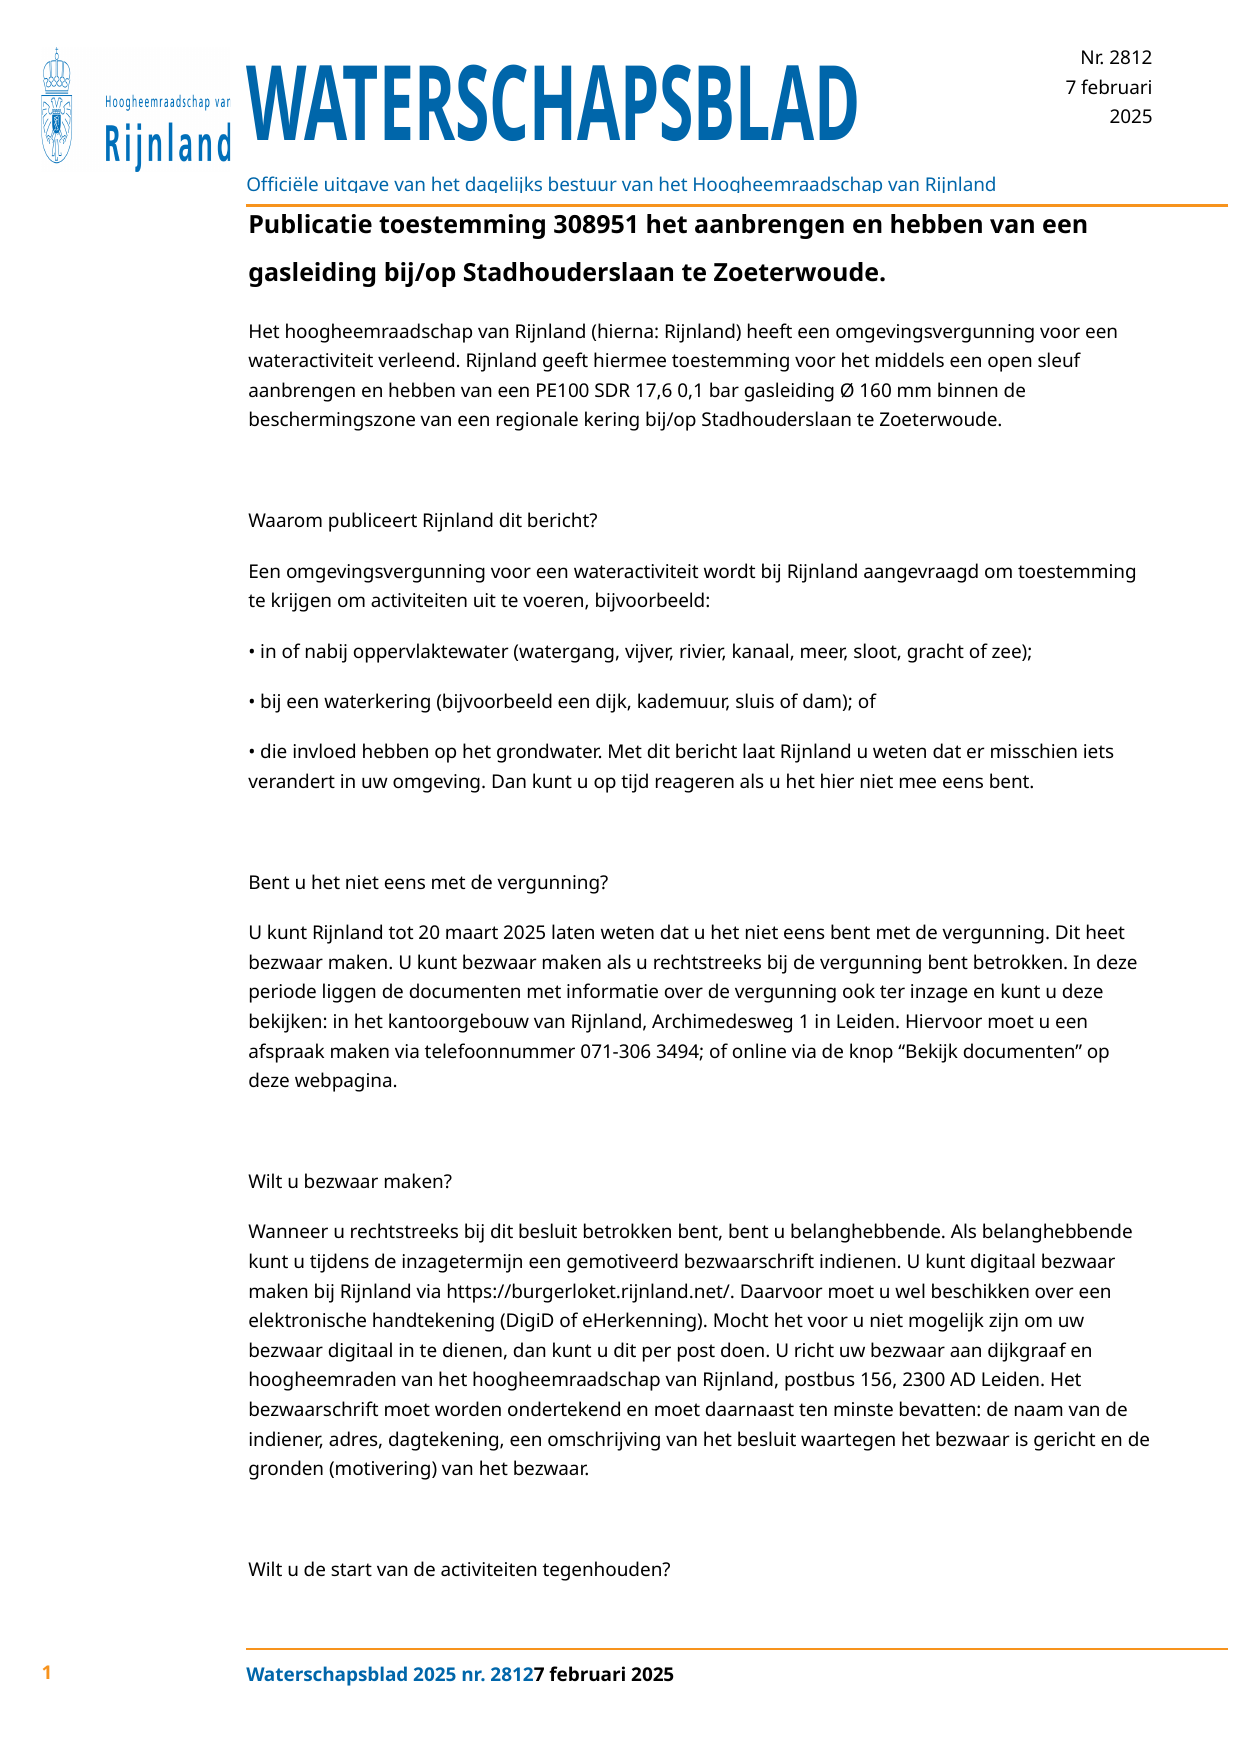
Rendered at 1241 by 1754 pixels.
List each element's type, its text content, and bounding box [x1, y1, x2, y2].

text Waarom publiceert Rijnland dit bericht? [248, 507, 1152, 533]
text U kunt Rijnland tot 20 maart 2025 laten weten dat u het niet eens bent met de vergunning. Dit heet bezwaar maken. U kunt bezwaar maken als u rechtstreeks bij de vergunning bent betrokken. In deze periode liggen de documenten met informatie over de vergunning ook ter inzage en kunt u deze bekijken: in het kantoorgebouw van Rijnland, Archimedesweg 1 in Leiden. Hiervoor moet u een afspraak maken via telefoonnummer 071-306 3494; of online via de knop “Bekijk documenten” op deze webpagina. [248, 919, 1152, 1093]
text Het hoogheemraadschap van Rijnland (hierna: Rijnland) heeft een omgevingsvergunning voor een wateractiviteit verleend. Rijnland geeft hiermee toestemming voor het middels een open sleuf aanbrengen en hebben van een PE100 SDR 17,6 0,1 bar gasleiding Ø 160 mm binnen de beschermingszone van een regionale kering bij/op Stadhouderslaan te Zoeterwoude. [248, 318, 1152, 432]
text Publicatie toestemming 308951 het aanbrengen en hebben van een gasleiding bij/op Stadhouderslaan te Zoeterwoude. [248, 207, 1152, 288]
text Bent u het niet eens met de vergunning? [248, 869, 1152, 895]
text • bij een waterkering (bijvoorbeeld een dijk, kademuur, sluis of dam); of [248, 688, 1152, 714]
text Wilt u de start van de activiteiten tegenhouden? [248, 1556, 1152, 1582]
text Wanneer u rechtstreeks bij dit besluit betrokken bent, bent u belanghebbende. Als belanghebbende kunt u tijdens de inzagetermijn een gemotiveerd bezwaarschrift indienen. U kunt digitaal bezwaar maken bij Rijnland via https://burgerloket.rijnland.net/. Daarvoor moet u wel beschikken over een elektronische handtekening (DigiD of eHerkenning). Mocht het voor u niet mogelijk zijn om uw bezwaar digitaal in te dienen, dan kunt u dit per post doen. U richt uw bezwaar aan dijkgraaf en hoogheemraden van het hoogheemraadschap van Rijnland, postbus 156, 2300 AD Leiden. Het bezwaarschrift moet worden ondertekend en moet daarnaast ten minste bevatten: de naam van de indiener, adres, dagtekening, een omschrijving van het besluit waartegen het bezwaar is gericht en de gronden (motivering) van het bezwaar. [248, 1219, 1152, 1481]
text Wilt u bezwaar maken? [248, 1168, 1152, 1194]
text Een omgevingsvergunning voor een wateractiviteit wordt bij Rijnland aangevraagd om toestemming te krijgen om activiteiten uit te voeren, bijvoorbeeld: [248, 558, 1152, 613]
picture [41, 47, 231, 172]
text • in of nabij oppervlaktewater (watergang, vijver, rivier, kanaal, meer, sloot, gracht of zee); [248, 638, 1152, 664]
text • die invloed hebben op het grondwater. Met dit bericht laat Rijnland u weten dat er misschien iets verandert in uw omgeving. Dan kunt u op tijd reageren als u het hier niet mee eens bent. [248, 739, 1152, 794]
